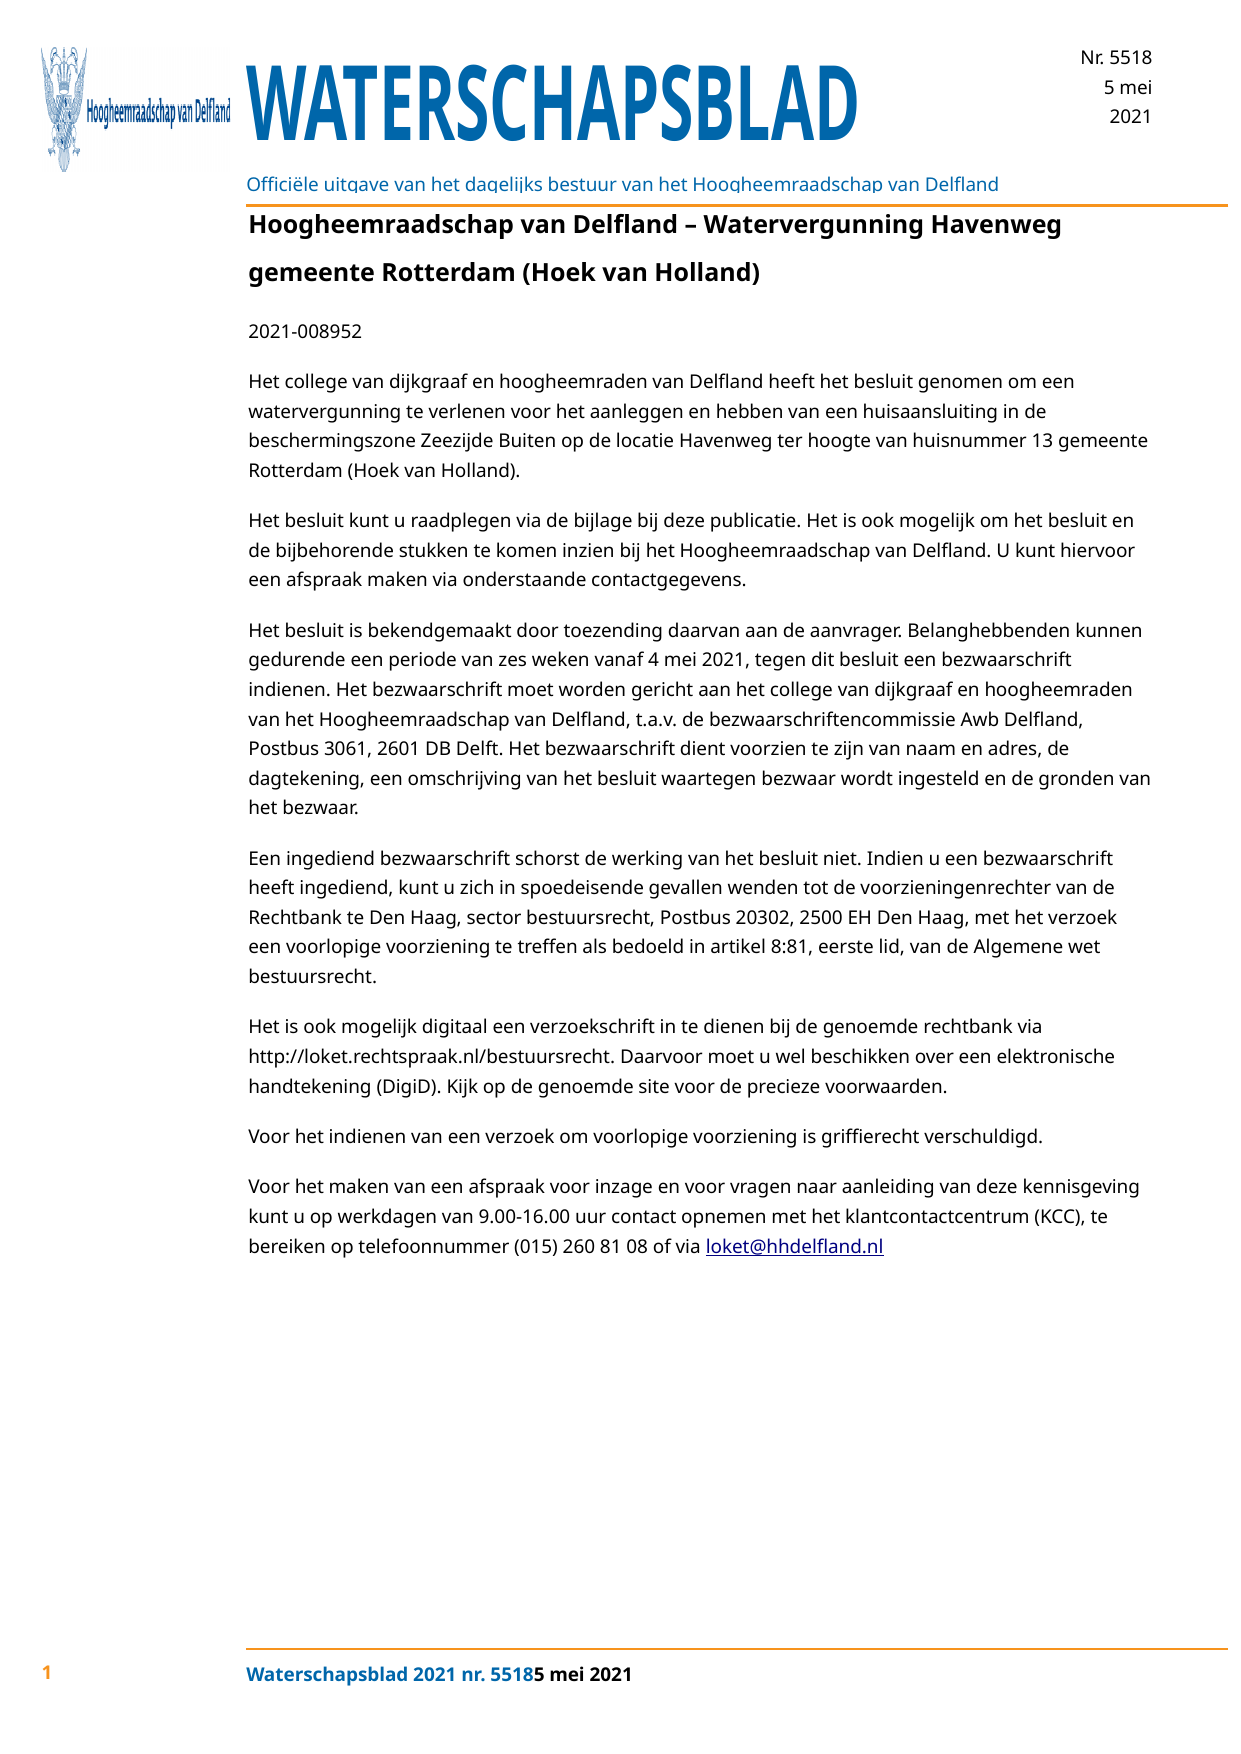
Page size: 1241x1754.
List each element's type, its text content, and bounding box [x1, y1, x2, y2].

text Voor het indienen van een verzoek om voorlopige voorziening is griffierecht verschuldigd. [248, 1123, 1152, 1149]
text Een ingediend bezwaarschrift schorst de werking van het besluit niet. Indien u een bezwaarschrift heeft ingediend, kunt u zich in spoedeisende gevallen wenden tot de voorzieningenrechter van de Rechtbank te Den Haag, sector bestuursrecht, Postbus 20302, 2500 EH Den Haag, met het verzoek een voorlopige voorziening te treffen als bedoeld in artikel 8:81, eerste lid, van de Algemene wet bestuursrecht. [248, 845, 1152, 989]
text Het besluit kunt u raadplegen via de bijlage bij deze publicatie. Het is ook mogelijk om het besluit en de bijbehorende stukken te komen inzien bij het Hoogheemraadschap van Delfland. U kunt hiervoor een afspraak maken via onderstaande contactgegevens. [248, 507, 1152, 592]
picture [41, 47, 231, 172]
text Het college van dijkgraaf en hoogheemraden van Delfland heeft het besluit genomen om een watervergunning te verlenen voor het aanleggen en hebben van een huisaansluiting in de beschermingszone Zeezijde Buiten op de locatie Havenweg ter hoogte van huisnummer 13 gemeente Rotterdam (Hoek van Holland). [248, 368, 1152, 483]
text 2021-008952 [248, 318, 1152, 344]
text Hoogheemraadschap van Delfland – Watervergunning Havenweg gemeente Rotterdam (Hoek van Holland) [248, 207, 1152, 288]
text Het besluit is bekendgemaakt door toezending daarvan aan de aanvrager. Belanghebbenden kunnen gedurende een periode van zes weken vanaf 4 mei 2021, tegen dit besluit een bezwaarschrift indienen. Het bezwaarschrift moet worden gericht aan het college van dijkgraaf en hoogheemraden van het Hoogheemraadschap van Delfland, t.a.v. de bezwaarschriftencommissie Awb Delfland, Postbus 3061, 2601 DB Delft. Het bezwaarschrift dient voorzien te zijn van naam en adres, de dagtekening, een omschrijving van het besluit waartegen bezwaar wordt ingesteld en de gronden van het bezwaar. [248, 617, 1152, 820]
text Voor het maken van een afspraak voor inzage en voor vragen naar aanleiding van deze kennisgeving kunt u op werkdagen van 9.00-16.00 uur contact opnemen met het klantcontactcentrum (KCC), te bereiken op telefoonnummer (015) 260 81 08 of via loket@hhdelfland.nl [248, 1174, 1152, 1259]
text Het is ook mogelijk digitaal een verzoekschrift in te dienen bij de genoemde rechtbank via http://loket.rechtspraak.nl/bestuursrecht. Daarvoor moet u wel beschikken over een elektronische handtekening (DigiD). Kijk op de genoemde site voor de precieze voorwaarden. [248, 1014, 1152, 1099]
